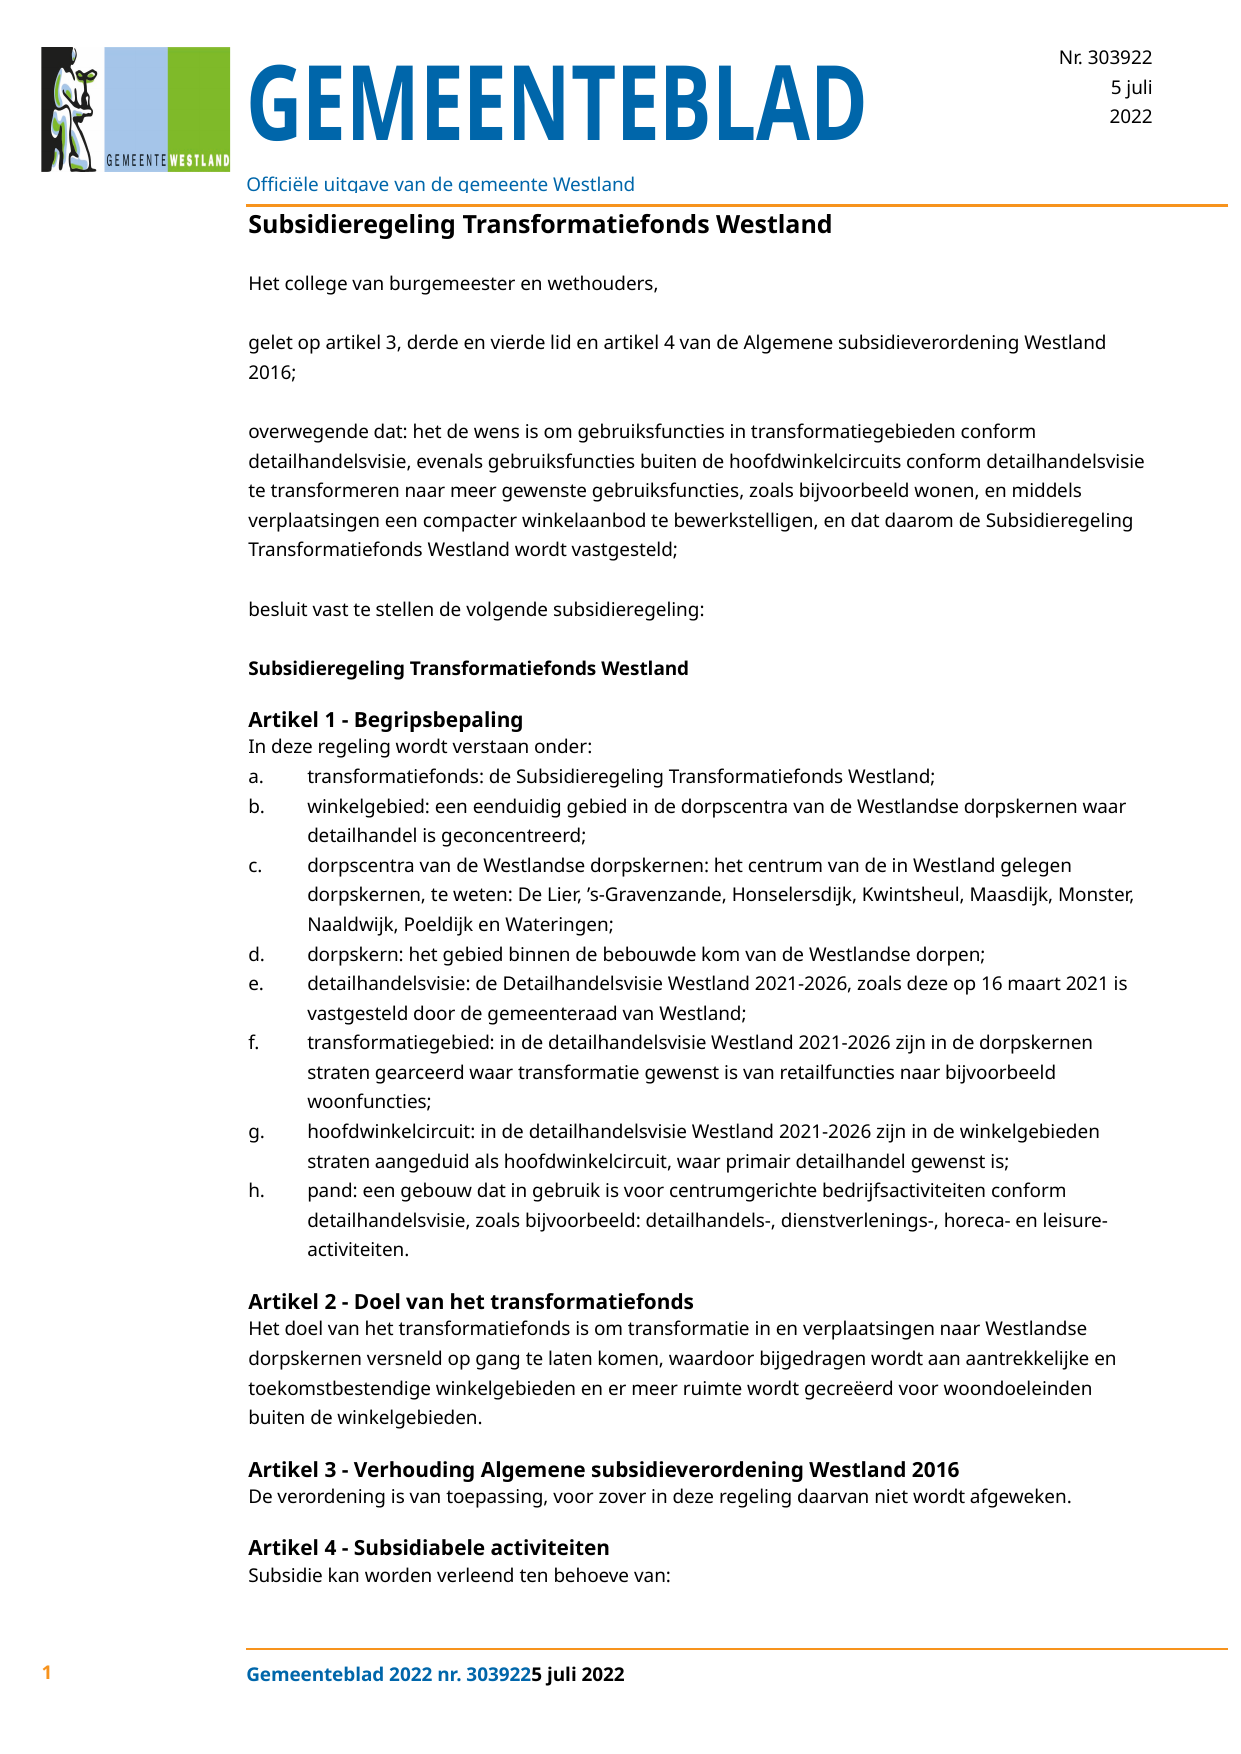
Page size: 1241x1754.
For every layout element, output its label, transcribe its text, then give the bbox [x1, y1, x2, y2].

text besluit vast te stellen de volgende subsidieregeling: [248, 596, 1152, 621]
text Het college van burgemeester en wethouders, [248, 270, 1152, 296]
list detailhandelsvisie: de Detailhandelsvisie Westland 2021-2026, zoals deze op 16 maart 2021 is vastgesteld door de gemeenteraad van Westland; [248, 970, 1152, 1026]
text Subsidieregeling Transformatiefonds Westland [248, 207, 1152, 241]
text De verordening is van toepassing, voor zover in deze regeling daarvan niet wordt afgeweken. [248, 1483, 1152, 1509]
list transformatiefonds: de Subsidieregeling Transformatiefonds Westland; [248, 763, 1152, 789]
list pand: een gebouw dat in gebruik is voor centrumgerichte bedrijfsactiviteiten conform detailhandelsvisie, zoals bijvoorbeeld: detailhandels-, dienstverlenings-, horeca- en leisure-activiteiten. [248, 1177, 1152, 1262]
text Subsidieregeling Transformatiefonds Westland [248, 655, 1152, 681]
picture [41, 47, 231, 172]
list dorpscentra van de Westlandse dorpskernen: het centrum van de in Westland gelegen dorpskernen, te weten: De Lier, ’s-Gravenzande, Honselersdijk, Kwintsheul, Maasdijk, Monster, Naaldwijk, Poeldijk en Wateringen; [248, 852, 1152, 937]
list transformatiegebied: in de detailhandelsvisie Westland 2021-2026 zijn in de dorpskernen straten gearceerd waar transformatie gewenst is van retailfuncties naar bijvoorbeeld woonfuncties; [248, 1029, 1152, 1114]
text Artikel 1 - Begripsbepaling [248, 705, 1152, 734]
text overwegende dat: het de wens is om gebruiksfuncties in transformatiegebieden conform detailhandelsvisie, evenals gebruiksfuncties buiten de hoofdwinkelcircuits conform detailhandelsvisie te transformeren naar meer gewenste gebruiksfuncties, zoals bijvoorbeeld wonen, en middels verplaatsingen een compacter winkelaanbod te bewerkstelligen, en dat daarom de Subsidieregeling Transformatiefonds Westland wordt vastgesteld; [248, 418, 1152, 562]
text Artikel 2 - Doel van het transformatiefonds [248, 1287, 1152, 1316]
text Subsidie kan worden verleend ten behoeve van: [248, 1562, 1152, 1588]
text gelet op artikel 3, derde en vierde lid en artikel 4 van de Algemene subsidieverordening Westland 2016; [248, 329, 1152, 385]
text In deze regeling wordt verstaan onder: [248, 734, 1152, 759]
list winkelgebied: een eenduidig gebied in de dorpscentra van de Westlandse dorpskernen waar detailhandel is geconcentreerd; [248, 793, 1152, 848]
text Artikel 4 - Subsidiabele activiteiten [248, 1533, 1152, 1562]
text Artikel 3 - Verhouding Algemene subsidieverordening Westland 2016 [248, 1455, 1152, 1483]
text Het doel van het transformatiefonds is om transformatie in en verplaatsingen naar Westlandse dorpskernen versneld op gang te laten komen, waardoor bijgedragen wordt aan aantrekkelijke en toekomstbestendige winkelgebieden en er meer ruimte wordt gecreëerd voor woondoeleinden buiten de winkelgebieden. [248, 1316, 1152, 1430]
list hoofdwinkelcircuit: in de detailhandelsvisie Westland 2021-2026 zijn in de winkelgebieden straten aangeduid als hoofdwinkelcircuit, waar primair detailhandel gewenst is; [248, 1118, 1152, 1174]
list dorpskern: het gebied binnen de bebouwde kom van de Westlandse dorpen; [248, 941, 1152, 967]
